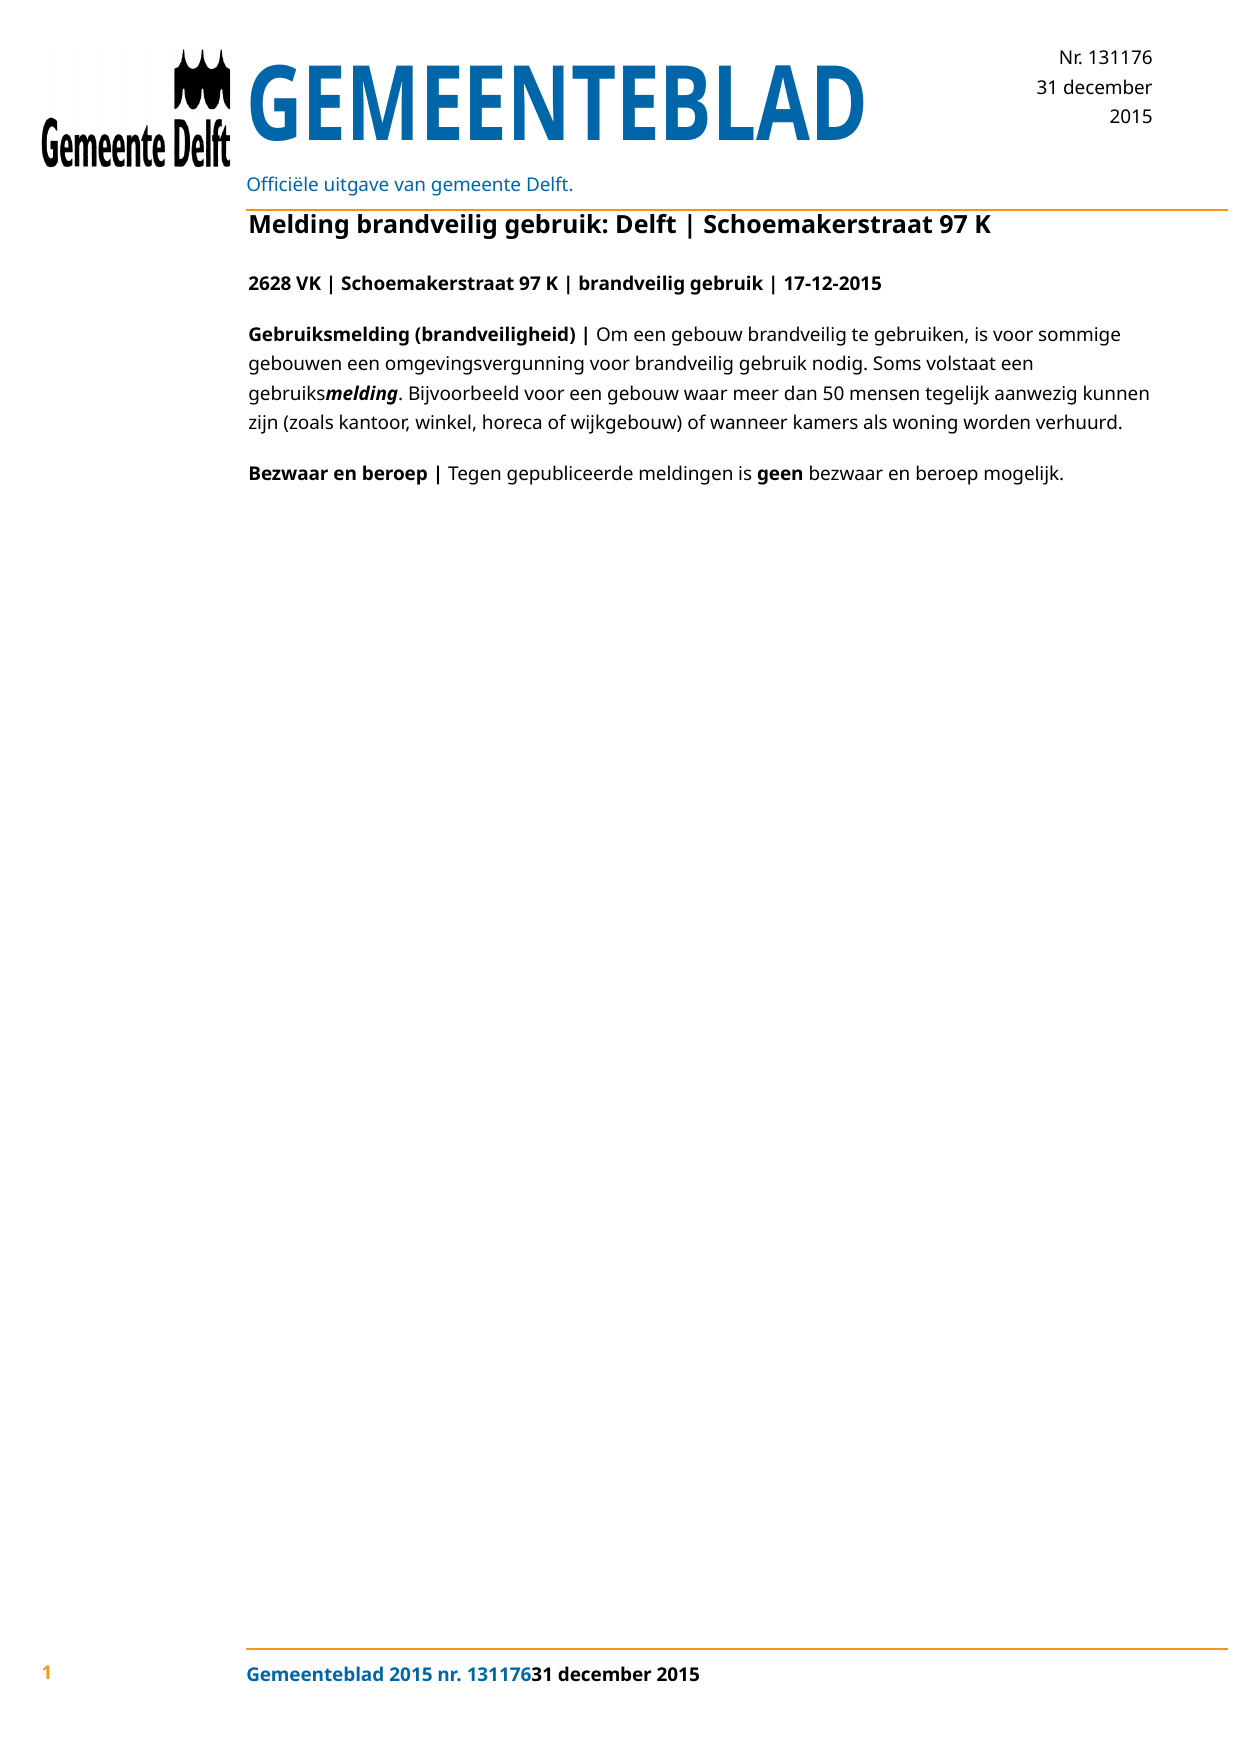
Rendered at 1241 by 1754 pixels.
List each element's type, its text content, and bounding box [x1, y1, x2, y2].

picture [41, 47, 231, 172]
text Melding brandveilig gebruik: Delft | Schoemakerstraat 97 K [248, 211, 1152, 241]
text 2628 VK | Schoemakerstraat 97 K | brandveilig gebruik | 17-12-2015 [248, 270, 1152, 296]
text Gebruiksmelding (brandveiligheid) | Om een gebouw brandveilig te gebruiken, is voor sommige gebouwen een omgevingsvergunning voor brandveilig gebruik nodig. Soms volstaat een gebruiksmelding. Bijvoorbeeld voor een gebouw waar meer dan 50 mensen tegelijk aanwezig kunnen zijn (zoals kantoor, winkel, horeca of wijkgebouw) of wanneer kamers als woning worden verhuurd. [248, 321, 1152, 435]
text Bezwaar en beroep | Tegen gepubliceerde meldingen is geen bezwaar en beroep mogelijk. [248, 460, 1152, 486]
